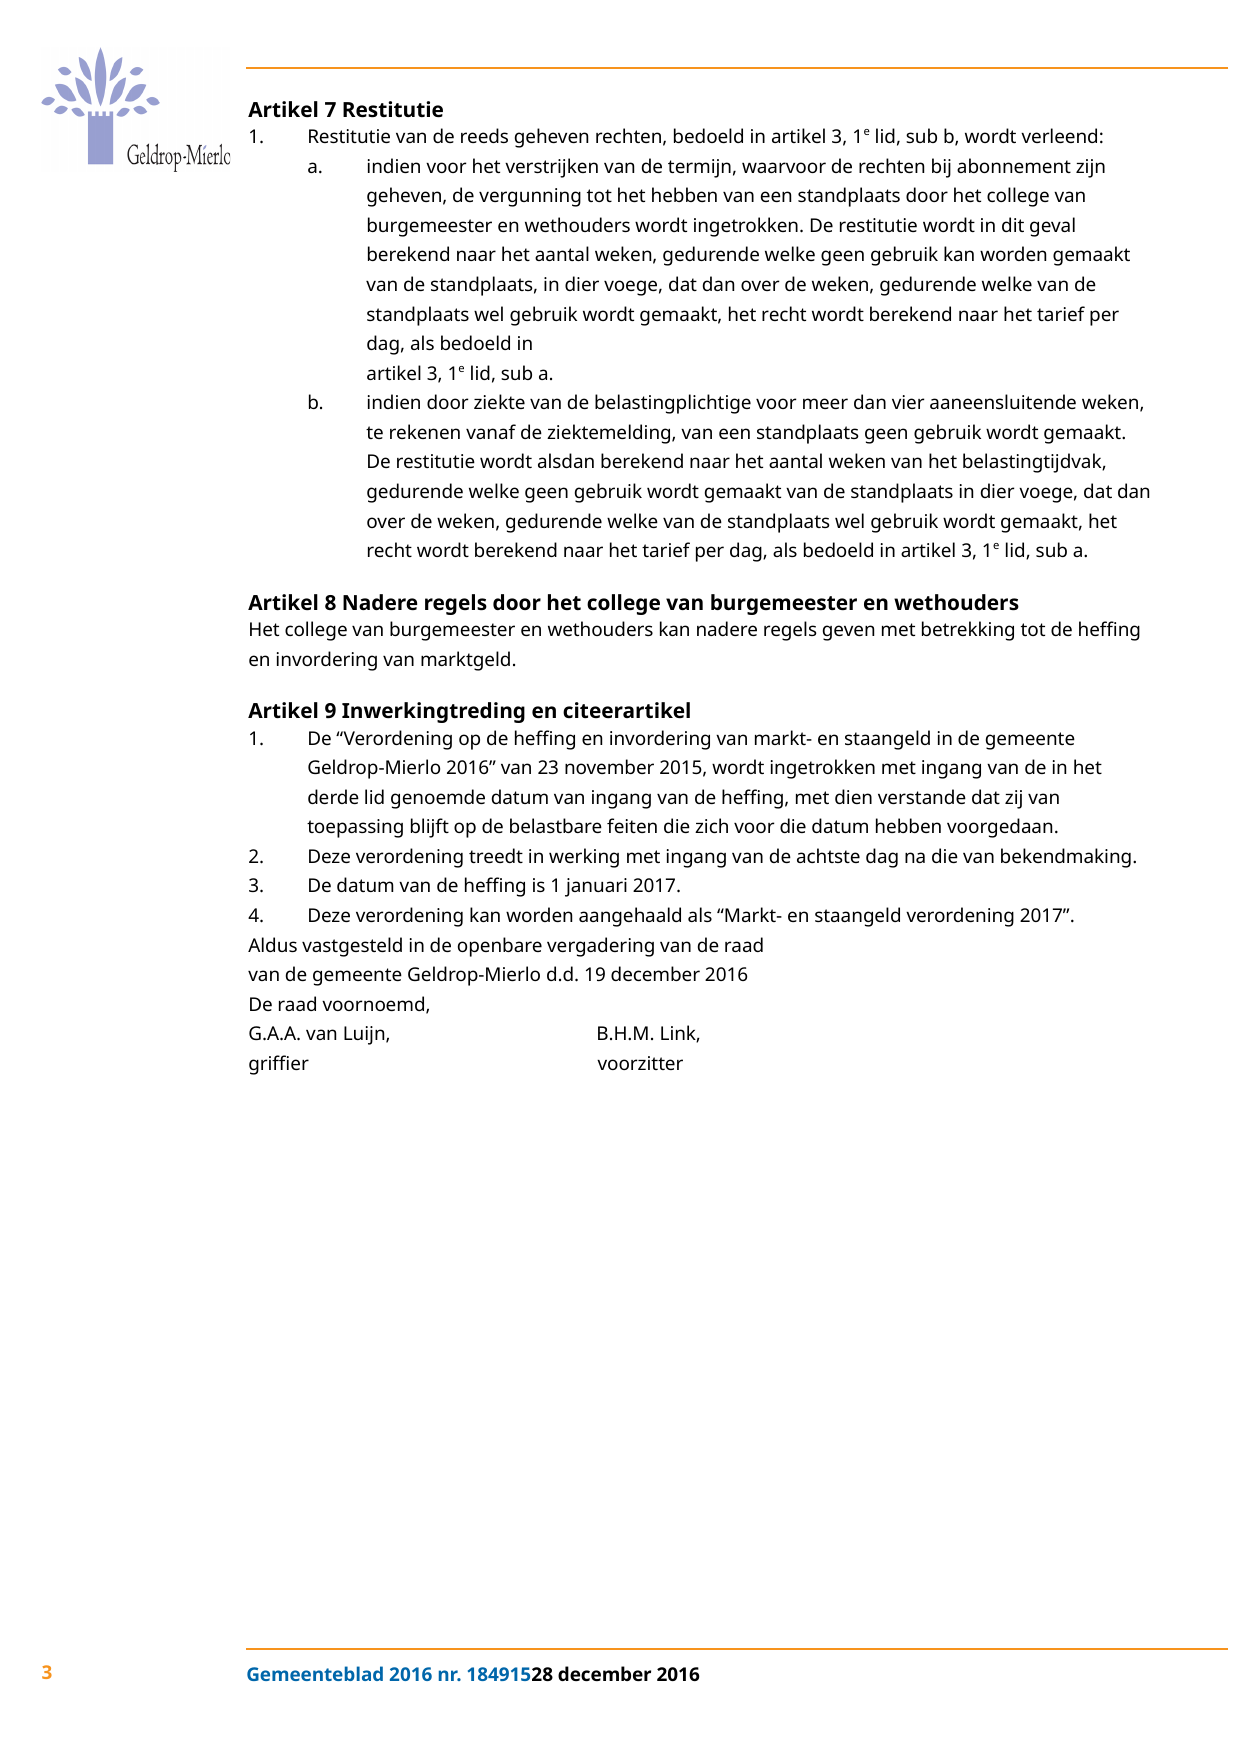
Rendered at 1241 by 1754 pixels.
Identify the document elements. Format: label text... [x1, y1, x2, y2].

text De raad voornoemd, [248, 991, 1152, 1017]
text Artikel 9 Inwerkingtreding en citeerartikel [248, 696, 1152, 725]
list Restitutie van de reeds geheven rechten, bedoeld in artikel 3, 1e lid, sub b, wordt verleend: [248, 123, 1152, 149]
list De restitutie wordt alsdan berekend naar het aantal weken van het belastingtijdvak, gedurende welke geen gebruik wordt gemaakt van de standplaats in dier voege, dat dan over de weken, gedurende welke van de standplaats wel gebruik wordt gemaakt, het recht wordt berekend naar het tarief per dag, als bedoeld in artikel 3, 1e lid, sub a. [307, 449, 1152, 563]
text G.A.A. van Luijn, B.H.M. Link, [248, 1021, 1152, 1046]
list De “Verordening op de heffing en invordering van markt- en staangeld in de gemeente Geldrop-Mierlo 2016” van 23 november 2015, wordt ingetrokken met ingang van de in het derde lid genoemde datum van ingang van de heffing, met dien verstande dat zij van toepassing blijft op de belastbare feiten die zich voor die datum hebben voorgedaan. [248, 725, 1152, 839]
list Deze verordening kan worden aangehaald als “Markt- en staangeld verordening 2017”. [248, 902, 1152, 928]
picture [41, 47, 231, 172]
list indien door ziekte van de belastingplichtige voor meer dan vier aaneensluitende weken, te rekenen vanaf de ziektemelding, van een standplaats geen gebruik wordt gemaakt. [307, 389, 1152, 445]
list De datum van de heffing is 1 januari 2017. [248, 873, 1152, 898]
text Artikel 7 Restitutie [248, 95, 1152, 123]
list Deze verordening treedt in werking met ingang van de achtste dag na die van bekendmaking. [248, 843, 1152, 869]
text griffier voorzitter [248, 1050, 1152, 1076]
list artikel 3, 1e lid, sub a. [307, 360, 1152, 386]
list indien voor het verstrijken van de termijn, waarvoor de rechten bij abonnement zijn geheven, de vergunning tot het hebben van een standplaats door het college van burgemeester en wethouders wordt ingetrokken. De restitutie wordt in dit geval berekend naar het aantal weken, gedurende welke geen gebruik kan worden gemaakt van de standplaats, in dier voege, dat dan over de weken, gedurende welke van de standplaats wel gebruik wordt gemaakt, het recht wordt berekend naar het tarief per dag, als bedoeld in [307, 153, 1152, 356]
text Het college van burgemeester en wethouders kan nadere regels geven met betrekking tot de heffing en invordering van marktgeld. [248, 616, 1152, 672]
text Artikel 8 Nadere regels door het college van burgemeester en wethouders [248, 588, 1152, 616]
text Aldus vastgesteld in de openbare vergadering van de raad [248, 932, 1152, 957]
text van de gemeente Geldrop-Mierlo d.d. 19 december 2016 [248, 961, 1152, 987]
